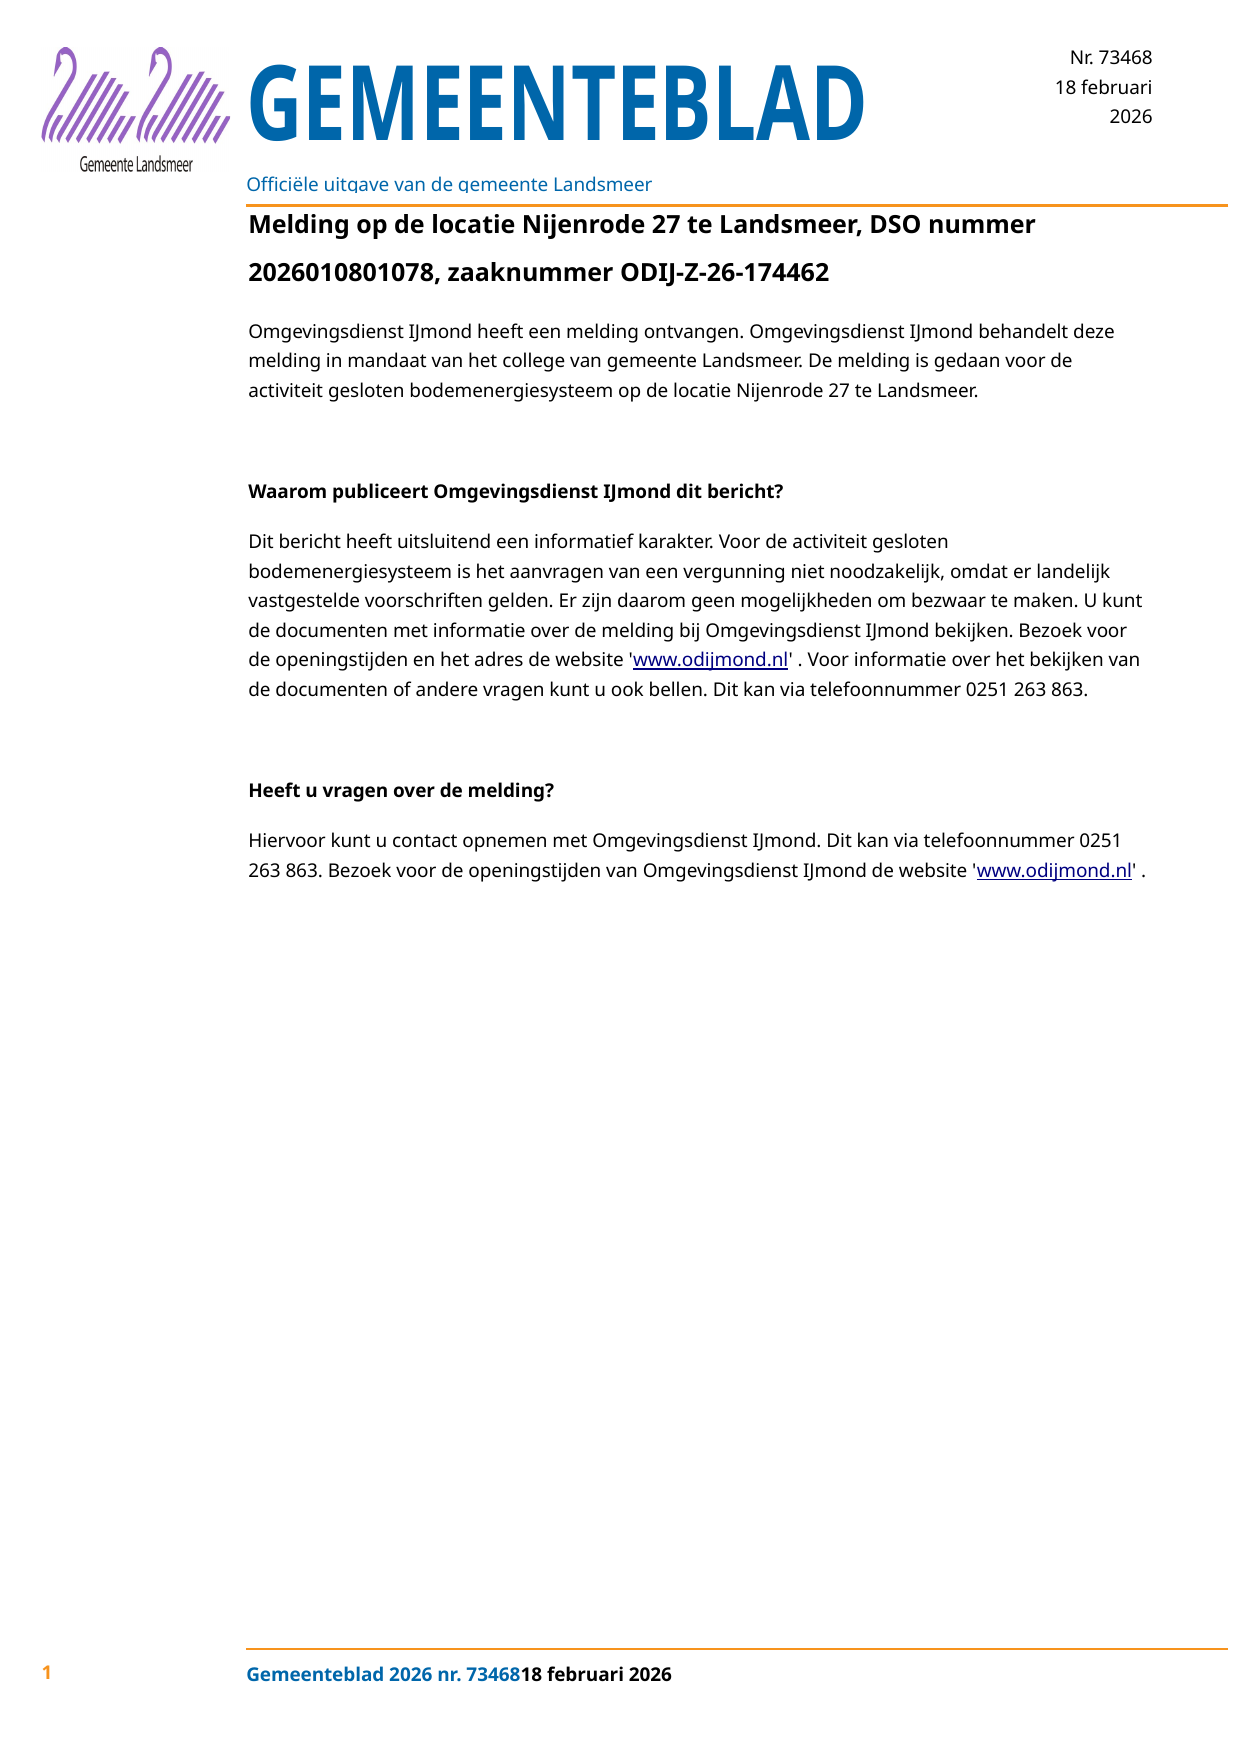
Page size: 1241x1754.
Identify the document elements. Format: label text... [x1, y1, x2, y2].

text Omgevingsdienst IJmond heeft een melding ontvangen. Omgevingsdienst IJmond behandelt deze melding in mandaat van het college van gemeente Landsmeer. De melding is gedaan voor de activiteit gesloten bodemenergiesysteem op de locatie Nijenrode 27 te Landsmeer. [248, 318, 1152, 403]
text Hiervoor kunt u contact opnemen met Omgevingsdienst IJmond. Dit kan via telefoonnummer 0251 263 863. Bezoek voor de openingstijden van Omgevingsdienst IJmond de website 'www.odijmond.nl' . [248, 827, 1152, 883]
text Melding op de locatie Nijenrode 27 te Landsmeer, DSO nummer 2026010801078, zaaknummer ODIJ-Z-26-174462 [248, 207, 1152, 288]
text Dit bericht heeft uitsluitend een informatief karakter. Voor de activiteit gesloten bodemenergiesysteem is het aanvragen van een vergunning niet noodzakelijk, omdat er landelijk vastgestelde voorschriften gelden. Er zijn daarom geen mogelijkheden om bezwaar te maken. U kunt de documenten met informatie over de melding bij Omgevingsdienst IJmond bekijken. Bezoek voor de openingstijden en het adres de website 'www.odijmond.nl' . Voor informatie over het bekijken van de documenten of andere vragen kunt u ook bellen. Dit kan via telefoonnummer 0251 263 863. [248, 528, 1152, 702]
picture [41, 47, 231, 172]
text Heeft u vragen over de melding? [248, 777, 1152, 803]
text Waarom publiceert Omgevingsdienst IJmond dit bericht? [248, 478, 1152, 504]
